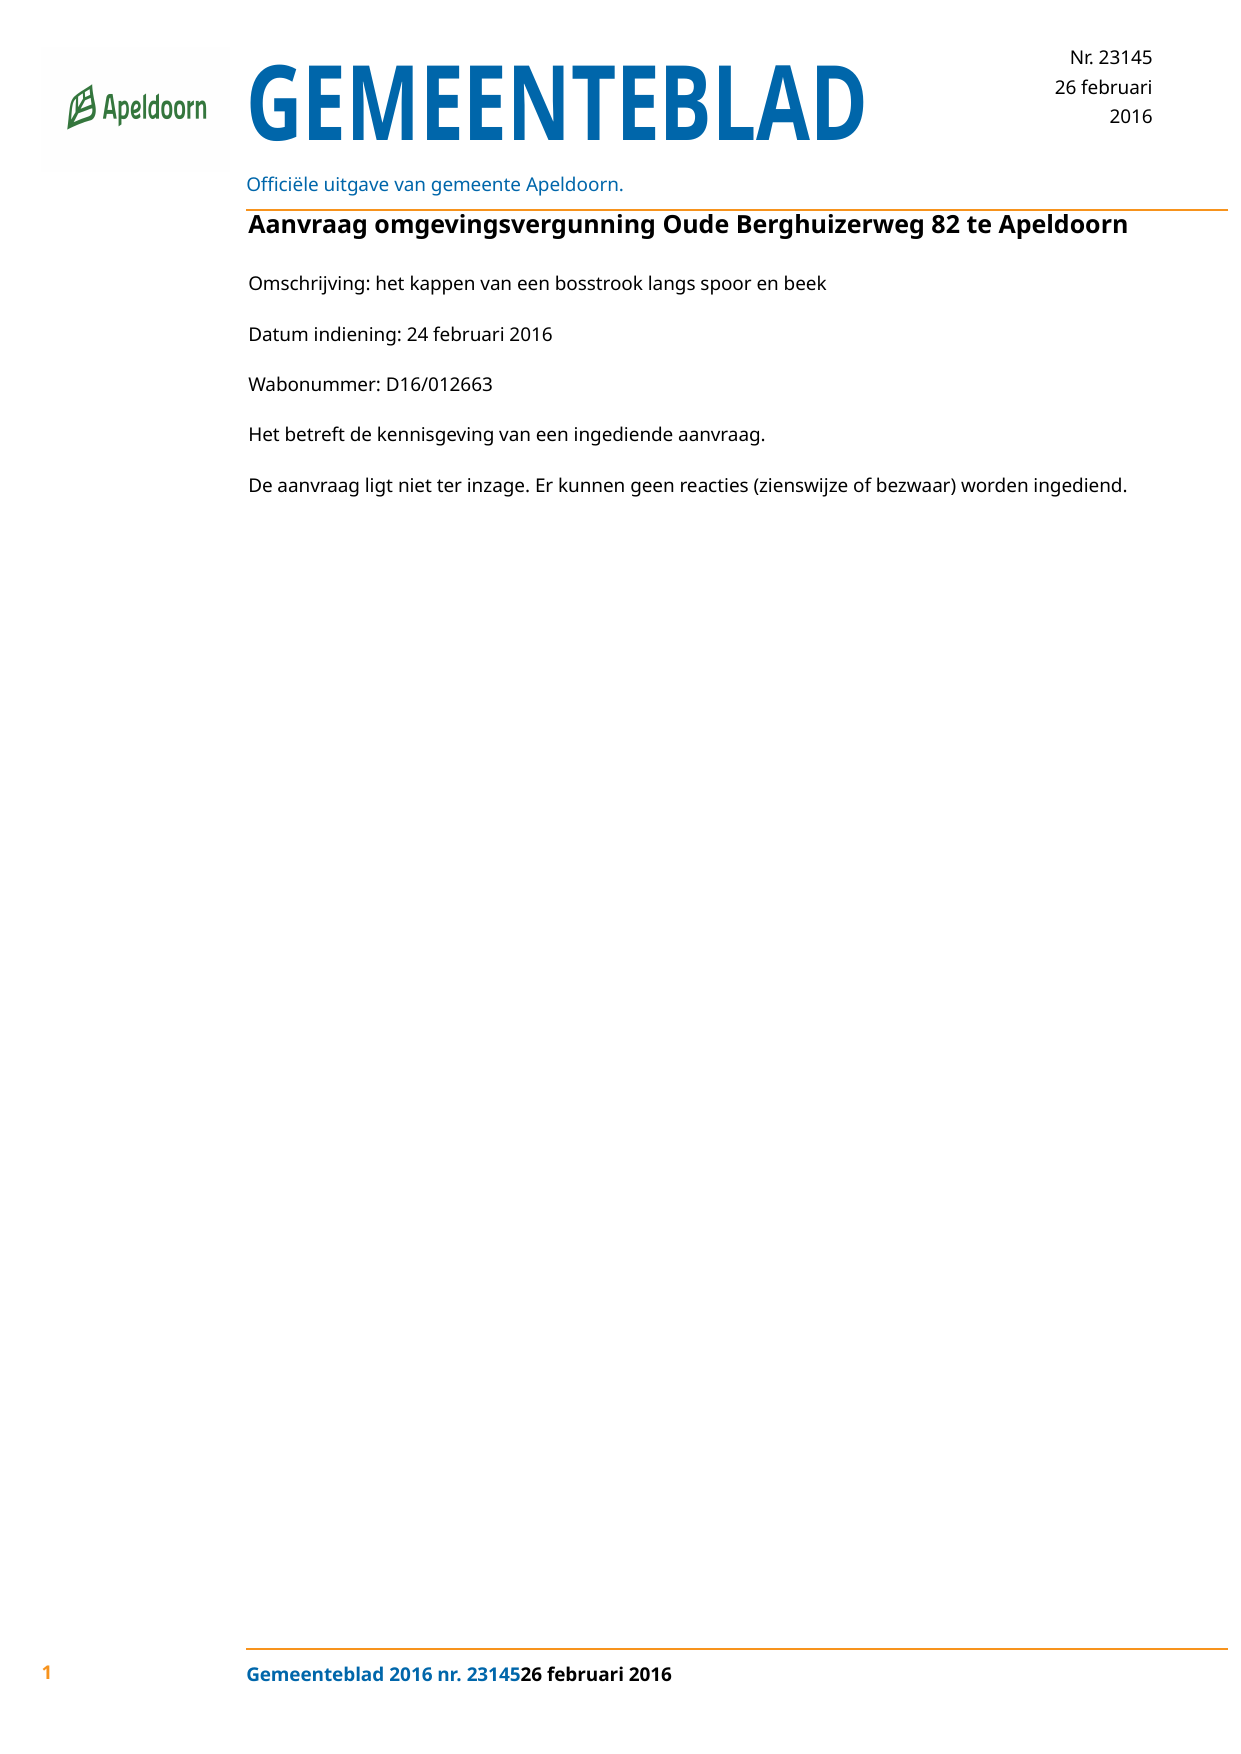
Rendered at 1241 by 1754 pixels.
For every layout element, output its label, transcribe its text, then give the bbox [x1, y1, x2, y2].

text Wabonummer: D16/012663 [248, 371, 1152, 397]
text De aanvraag ligt niet ter inzage. Er kunnen geen reacties (zienswijze of bezwaar) worden ingediend. [248, 472, 1152, 498]
text Aanvraag omgevingsvergunning Oude Berghuizerweg 82 te Apeldoorn [248, 211, 1152, 241]
text Datum indiening: 24 februari 2016 [248, 321, 1152, 346]
text Omschrijving: het kappen van een bosstrook langs spoor en beek [248, 270, 1152, 296]
picture [41, 47, 231, 172]
text Het betreft de kennisgeving van een ingediende aanvraag. [248, 422, 1152, 447]
